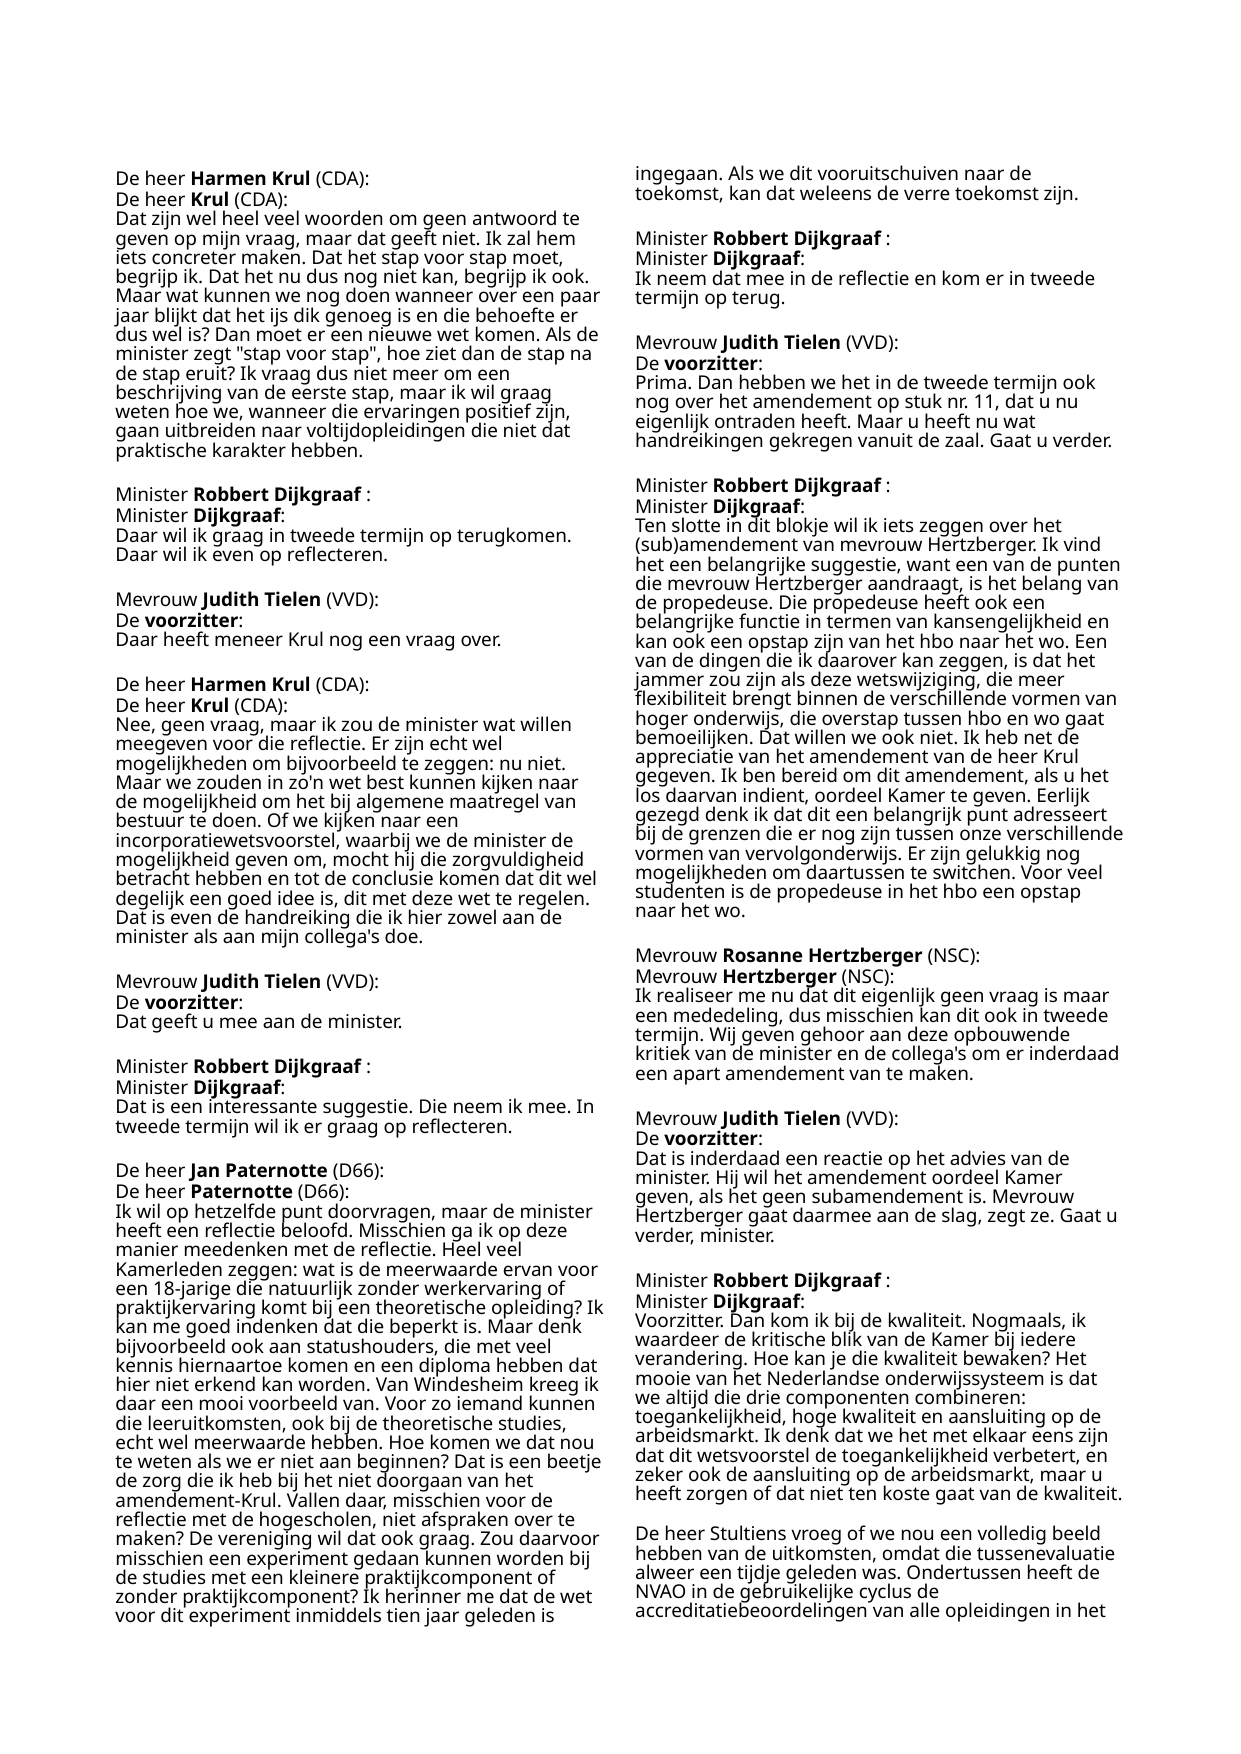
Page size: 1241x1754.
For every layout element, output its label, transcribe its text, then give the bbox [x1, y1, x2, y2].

text Minister Dijkgraaf: [635, 1293, 1125, 1312]
text Mevrouw Judith Tielen (VVD): [635, 329, 1125, 355]
text Ten slotte in dit blokje wil ik iets zeggen over het (sub)amendement van mevrouw Hertzberger. Ik vind het een belangrijke suggestie, want een van de punten die mevrouw Hertzberger aandraagt, is het belang van de propedeuse. Die propedeuse heeft ook een belangrijke functie in termen van kansengelijkheid en kan ook een opstap zijn van het hbo naar het wo. Een van de dingen die ik daarover kan zeggen, is dat het jammer zou zijn als deze wetswijziging, die meer flexibiliteit brengt binnen de verschillende vormen van hoger onderwijs, die overstap tussen hbo en wo gaat bemoeilijken. Dat willen we ook niet. Ik heb net de appreciatie van het amendement van de heer Krul gegeven. Ik ben bereid om dit amendement, als u het los daarvan indient, oordeel Kamer te geven. Eerlijk gezegd denk ik dat dit een belangrijk punt adresseert bij de grenzen die er nog zijn tussen onze verschillende vormen van vervolgonderwijs. Er zijn gelukkig nog mogelijkheden om daartussen te switchen. Voor veel studenten is de propedeuse in het hbo een opstap naar het wo. [635, 517, 1125, 922]
text De voorzitter: [115, 994, 605, 1013]
text Minister Dijkgraaf: [635, 250, 1125, 270]
text Prima. Dan hebben we het in de tweede termijn ook nog over het amendement op stuk nr. 11, dat u nu eigenlijk ontraden heeft. Maar u heeft nu wat handreikingen gekregen vanuit de zaal. Gaat u verder. [635, 374, 1125, 451]
text Ik realiseer me nu dat dit eigenlijk geen vraag is maar een mededeling, dus misschien kan dit ook in tweede termijn. Wij geven gehoor aan deze opbouwende kritiek van de minister en de collega's om er inderdaad een apart amendement van te maken. [635, 987, 1125, 1084]
text Daar wil ik graag in tweede termijn op terugkomen. Daar wil ik even op reflecteren. [115, 527, 605, 565]
text Nee, geen vraag, maar ik zou de minister wat willen meegeven voor die reflectie. Er zijn echt wel mogelijkheden om bijvoorbeeld te zeggen: nu niet. Maar we zouden in zo'n wet best kunnen kijken naar de mogelijkheid om het bij algemene maatregel van bestuur te doen. Of we kijken naar een incorporatiewetsvoorstel, waarbij we de minister de mogelijkheid geven om, mocht hij die zorgvuldigheid betracht hebben en tot de conclusie komen dat dit wel degelijk een goed idee is, dit met deze wet te regelen. Dat is even de handreiking die ik hier zowel aan de minister als aan mijn collega's doe. [115, 716, 605, 947]
text Mevrouw Hertzberger (NSC): [635, 968, 1125, 987]
text Minister Robbert Dijkgraaf : [635, 225, 1125, 250]
text Minister Robbert Dijkgraaf : [635, 472, 1125, 498]
text Minister Dijkgraaf: [115, 1079, 605, 1098]
text Minister Dijkgraaf: [115, 507, 605, 527]
text De heer Krul (CDA): [115, 697, 605, 716]
text Ik wil op hetzelfde punt doorvragen, maar de minister heeft een reflectie beloofd. Misschien ga ik op deze manier meedenken met de reflectie. Heel veel Kamerleden zeggen: wat is de meerwaarde ervan voor een 18-jarige die natuurlijk zonder werkervaring of praktijkervaring komt bij een theoretische opleiding? Ik kan me goed indenken dat die beperkt is. Maar denk bijvoorbeeld ook aan statushouders, die met veel kennis hiernaartoe komen en een diploma hebben dat hier niet erkend kan worden. Van Windesheim kreeg ik daar een mooi voorbeeld van. Voor zo iemand kunnen die leeruitkomsten, ook bij de theoretische studies, echt wel meerwaarde hebben. Hoe komen we dat nou te weten als we er niet aan beginnen? Dat is een beetje de zorg die ik heb bij het niet doorgaan van het amendement-Krul. Vallen daar, misschien voor de reflectie met de hogescholen, niet afspraken over te maken? De vereniging wil dat ook graag. Zou daarvoor misschien een experiment gedaan kunnen worden bij de studies met een kleinere praktijkcomponent of zonder praktijkcomponent? Ik herinner me dat de wet voor dit experiment inmiddels tien jaar geleden is [115, 1203, 605, 1627]
text Mevrouw Judith Tielen (VVD): [115, 968, 605, 994]
text Dat is inderdaad een reactie op het advies van de minister. Hij wil het amendement oordeel Kamer geven, als het geen subamendement is. Mevrouw Hertzberger gaat daarmee aan de slag, zegt ze. Gaat u verder, minister. [635, 1150, 1125, 1246]
text De heer Paternotte (D66): [115, 1183, 605, 1203]
text Minister Robbert Dijkgraaf : [115, 482, 605, 507]
text Mevrouw Judith Tielen (VVD): [115, 586, 605, 612]
text Dat is een interessante suggestie. Die neem ik mee. In tweede termijn wil ik er graag op reflecteren. [115, 1098, 605, 1137]
text Daar heeft meneer Krul nog een vraag over. [115, 631, 605, 650]
text Dat zijn wel heel veel woorden om geen antwoord te geven op mijn vraag, maar dat geeft niet. Ik zal hem iets concreter maken. Dat het stap voor stap moet, begrijp ik. Dat het nu dus nog niet kan, begrijp ik ook. Maar wat kunnen we nog doen wanneer over een paar jaar blijkt dat het ijs dik genoeg is en die behoefte er dus wel is? Dan moet er een nieuwe wet komen. Als de minister zegt "stap voor stap", hoe ziet dan de stap na de stap eruit? Ik vraag dus niet meer om een beschrijving van de eerste stap, maar ik wil graag weten hoe we, wanneer die ervaringen positief zijn, gaan uitbreiden naar voltijdopleidingen die niet dat praktische karakter hebben. [115, 210, 605, 461]
text Minister Robbert Dijkgraaf : [115, 1053, 605, 1079]
text Voorzitter. Dan kom ik bij de kwaliteit. Nogmaals, ik waardeer de kritische blik van de Kamer bij iedere verandering. Hoe kan je die kwaliteit bewaken? Het mooie van het Nederlandse onderwijssysteem is dat we altijd die drie componenten combineren: toegankelijkheid, hoge kwaliteit en aansluiting op de arbeidsmarkt. Ik denk dat we het met elkaar eens zijn dat dit wetsvoorstel de toegankelijkheid verbetert, en zeker ook de aansluiting op de arbeidsmarkt, maar u heeft zorgen of dat niet ten koste gaat van de kwaliteit. [635, 1312, 1125, 1504]
text De voorzitter: [635, 355, 1125, 374]
text Ik neem dat mee in de reflectie en kom er in tweede termijn op terug. [635, 270, 1125, 308]
text De heer Krul (CDA): [115, 191, 605, 210]
text De voorzitter: [115, 612, 605, 631]
text Mevrouw Rosanne Hertzberger (NSC): [635, 942, 1125, 968]
text De voorzitter: [635, 1130, 1125, 1150]
text Minister Dijkgraaf: [635, 498, 1125, 517]
text De heer Jan Paternotte (D66): [115, 1158, 605, 1183]
text De heer Harmen Krul (CDA): [115, 165, 605, 191]
text De heer Harmen Krul (CDA): [115, 671, 605, 697]
text Mevrouw Judith Tielen (VVD): [635, 1105, 1125, 1130]
text Dat geeft u mee aan de minister. [115, 1013, 605, 1032]
text Minister Robbert Dijkgraaf : [635, 1267, 1125, 1293]
text ingegaan. Als we dit vooruitschuiven naar de toekomst, kan dat weleens de verre toekomst zijn. [635, 165, 1125, 204]
text De heer Stultiens vroeg of we nou een volledig beeld hebben van de uitkomsten, omdat die tussenevaluatie alweer een tijdje geleden was. Ondertussen heeft de NVAO in de gebruikelijke cyclus de accreditatiebeoordelingen van alle opleidingen in het [635, 1525, 1125, 1622]
